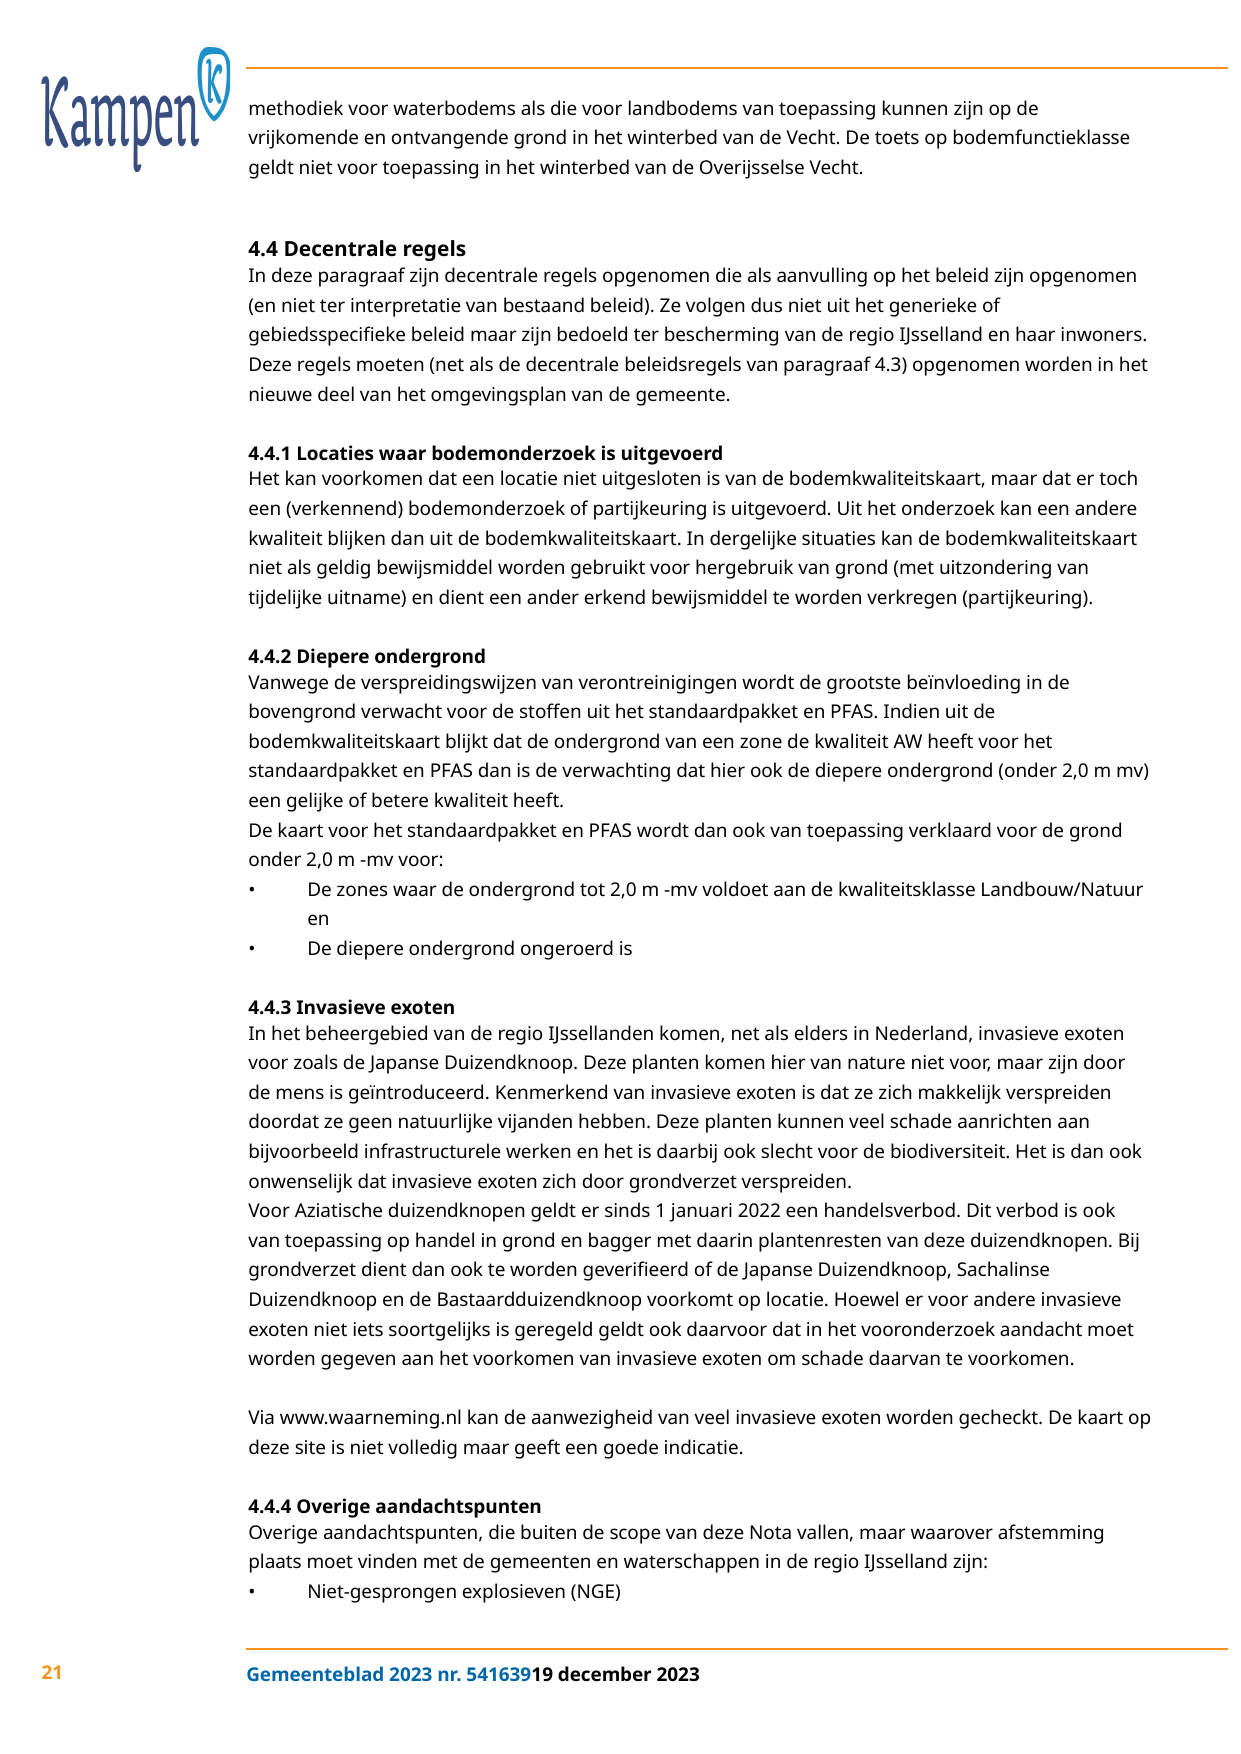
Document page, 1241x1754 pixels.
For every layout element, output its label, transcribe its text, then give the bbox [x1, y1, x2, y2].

text Het kan voorkomen dat een locatie niet uitgesloten is van de bodemkwaliteitskaart, maar dat er toch een (verkennend) bodemonderzoek of partijkeuring is uitgevoerd. Uit het onderzoek kan een andere kwaliteit blijken dan uit de bodemkwaliteitskaart. In dergelijke situaties kan de bodemkwaliteitskaart niet als geldig bewijsmiddel worden gebruikt voor hergebruik van grond (met uitzondering van tijdelijke uitname) en dient een ander erkend bewijsmiddel te worden verkregen (partijkeuring). [248, 466, 1152, 610]
list De diepere ondergrond ongeroerd is [248, 935, 1152, 961]
text Voor Aziatische duizendknopen geldt er sinds 1 januari 2022 een handelsverbod. Dit verbod is ook van toepassing op handel in grond en bagger met daarin plantenresten van deze duizendknopen. Bij grondverzet dient dan ook te worden geverifieerd of de Japanse Duizendknoop, Sachalinse Duizendknoop en de Bastaardduizendknoop voorkomt op locatie. Hoewel er voor andere invasieve exoten niet iets soortgelijks is geregeld geldt ook daarvoor dat in het vooronderzoek aandacht moet worden gegeven aan het voorkomen van invasieve exoten om schade daarvan te voorkomen. [248, 1197, 1152, 1371]
list De zones waar de ondergrond tot 2,0 m -mv voldoet aan de kwaliteitsklasse Landbouw/Natuur en [248, 876, 1152, 931]
text Vanwege de verspreidingswijzen van verontreinigingen wordt de grootste beïnvloeding in de bovengrond verwacht voor de stoffen uit het standaardpakket en PFAS. Indien uit de bodemkwaliteitskaart blijkt dat de ondergrond van een zone de kwaliteit AW heeft voor het standaardpakket en PFAS dan is de verwachting dat hier ook de diepere ondergrond (onder 2,0 m mv) een gelijke of betere kwaliteit heeft. [248, 669, 1152, 813]
text Overige aandachtspunten, die buiten de scope van deze Nota vallen, maar waarover afstemming plaats moet vinden met de gemeenten en waterschappen in de regio IJsselland zijn: [248, 1519, 1152, 1574]
text 4.4.1 Locaties waar bodemonderzoek is uitgevoerd [248, 440, 1152, 466]
text De kaart voor het standaardpakket en PFAS wordt dan ook van toepassing verklaard voor de grond onder 2,0 m -mv voor: [248, 817, 1152, 872]
text Via www.waarneming.nl kan de aanwezigheid van veel invasieve exoten worden gecheckt. De kaart op deze site is niet volledig maar geeft een goede indicatie. [248, 1404, 1152, 1460]
text In het beheergebied van de regio IJssellanden komen, net als elders in Nederland, invasieve exoten voor zoals de Japanse Duizendknoop. Deze planten komen hier van nature niet voor, maar zijn door de mens is geïntroduceerd. Kenmerkend van invasieve exoten is dat ze zich makkelijk verspreiden doordat ze geen natuurlijke vijanden hebben. Deze planten kunnen veel schade aanrichten aan bijvoorbeeld infrastructurele werken en het is daarbij ook slecht voor de biodiversiteit. Het is dan ook onwenselijk dat invasieve exoten zich door grondverzet verspreiden. [248, 1020, 1152, 1194]
text -methodiek voor waterbodems als die voor landbodems van toepassing kunnen zijn op de vrijkomende en ontvangende grond in het winterbed van de Vecht. De toets op bodemfunctieklasse geldt niet voor toepassing in het winterbed van de Overijsselse Vecht. [248, 95, 1152, 180]
text In deze paragraaf zijn decentrale regels opgenomen die als aanvulling op het beleid zijn opgenomen (en niet ter interpretatie van bestaand beleid). Ze volgen dus niet uit het generieke of gebiedsspecifieke beleid maar zijn bedoeld ter bescherming van de regio IJsselland en haar inwoners. Deze regels moeten (net als de decentrale beleidsregels van paragraaf 4.3) opgenomen worden in het nieuwe deel van het omgevingsplan van de gemeente. [248, 262, 1152, 406]
text 4.4.3 Invasieve exoten [248, 994, 1152, 1020]
text 4.4 Decentrale regels [248, 234, 1152, 262]
picture [41, 47, 231, 172]
list Niet-gesprongen explosieven (NGE) [248, 1578, 1152, 1604]
text 4.4.4 Overige aandachtspunten [248, 1493, 1152, 1519]
text 4.4.2 Diepere ondergrond [248, 643, 1152, 669]
